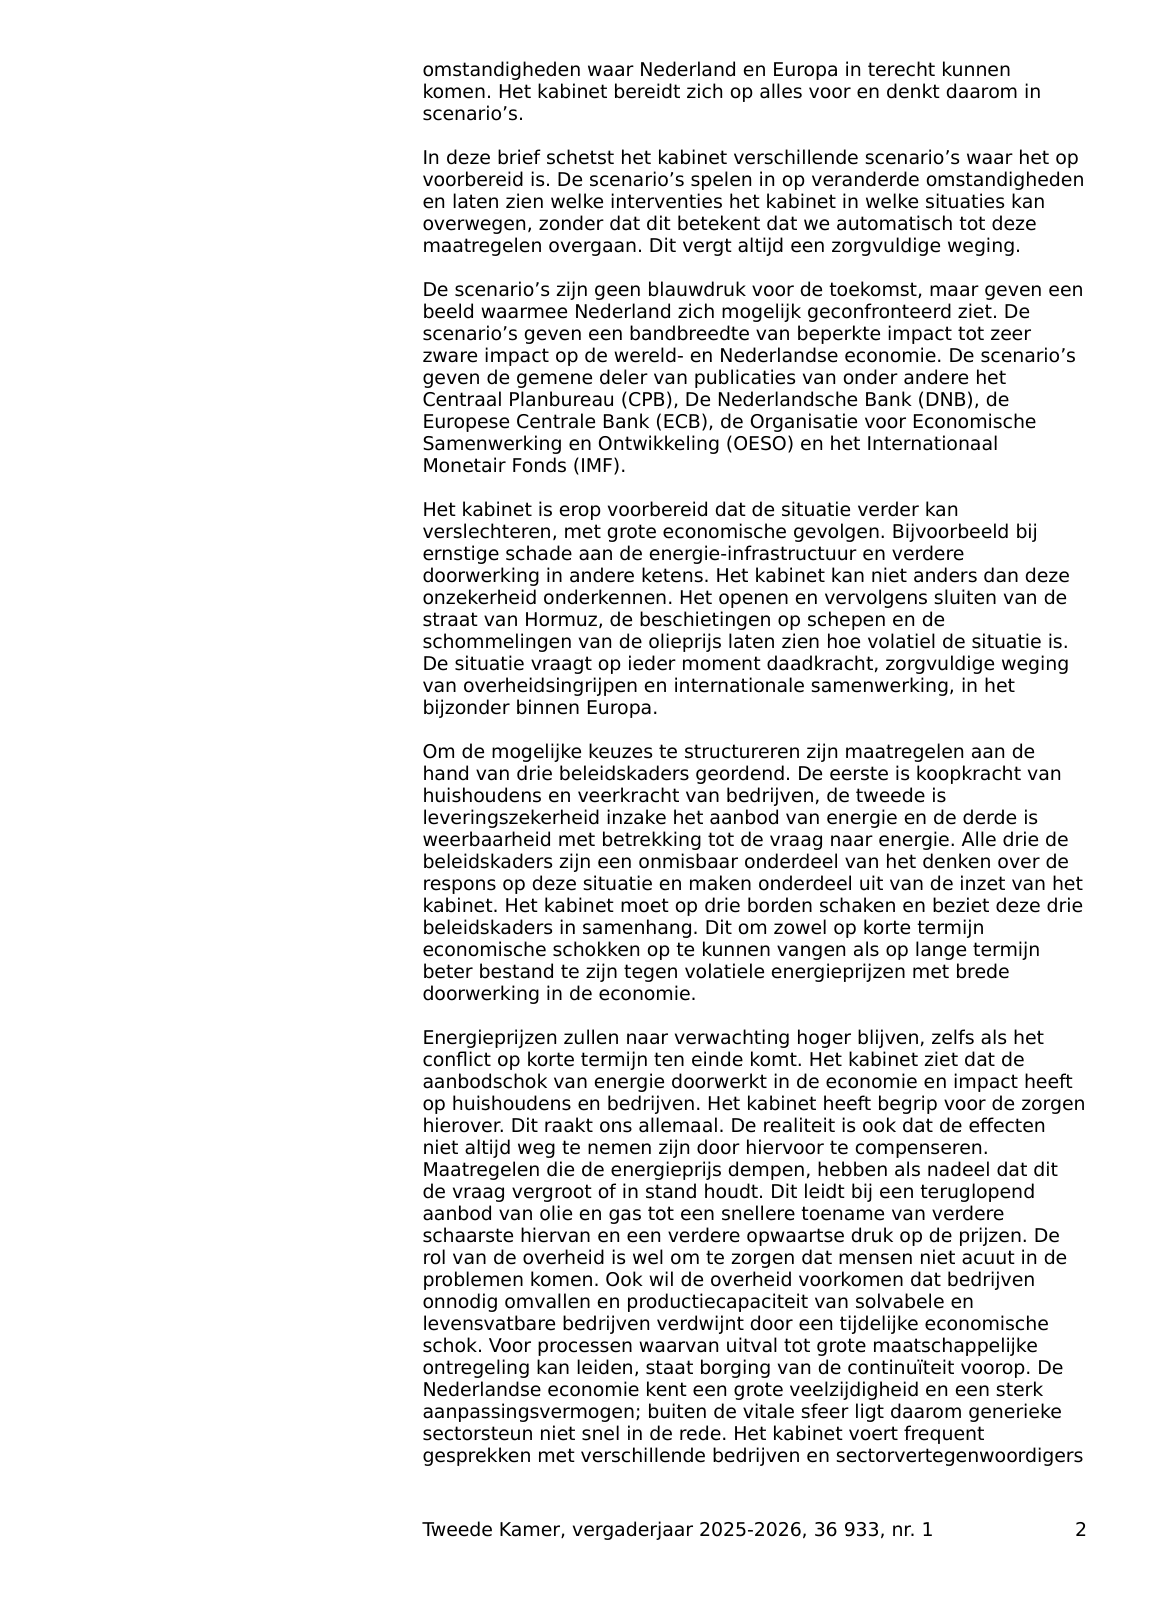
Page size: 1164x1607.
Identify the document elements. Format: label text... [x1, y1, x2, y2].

text Het kabinet is erop voorbereid dat de situatie verder kan verslechteren, met grote economische gevolgen. Bijvoorbeeld bij ernstige schade aan de energie-infrastructuur en verdere doorwerking in andere ketens. Het kabinet kan niet anders dan deze onzekerheid onderkennen. Het openen en vervolgens sluiten van de straat van Hormuz, de beschietingen op schepen en de schommelingen van de olieprijs laten zien hoe volatiel de situatie is. De situatie vraagt op ieder moment daadkracht, zorgvuldige weging van overheidsingrijpen en internationale samenwerking, in het bijzonder binnen Europa. [422, 499, 1087, 719]
text In deze brief schetst het kabinet verschillende scenario’s waar het op voorbereid is. De scenario’s spelen in op veranderde omstandigheden en laten zien welke interventies het kabinet in welke situaties kan overwegen, zonder dat dit betekent dat we automatisch tot deze maatregelen overgaan. Dit vergt altijd een zorgvuldige weging. [422, 147, 1087, 257]
text De scenario’s zijn geen blauwdruk voor de toekomst, maar geven een beeld waarmee Nederland zich mogelijk geconfronteerd ziet. De scenario’s geven een bandbreedte van beperkte impact tot zeer zware impact op de wereld- en Nederlandse economie. De scenario’s geven de gemene deler van publicaties van onder andere het Centraal Planbureau (CPB), De Nederlandsche Bank (DNB), de Europese Centrale Bank (ECB), de Organisatie voor Economische Samenwerking en Ontwikkeling (OESO) en het Internationaal Monetair Fonds (IMF). [422, 279, 1087, 477]
text Om de mogelijke keuzes te structureren zijn maatregelen aan de hand van drie beleidskaders geordend. De eerste is koopkracht van huishoudens en veerkracht van bedrijven, de tweede is leveringszekerheid inzake het aanbod van energie en de derde is weerbaarheid met betrekking tot de vraag naar energie. Alle drie de beleidskaders zijn een onmisbaar onderdeel van het denken over de respons op deze situatie en maken onderdeel uit van de inzet van het kabinet. Het kabinet moet op drie borden schaken en beziet deze drie beleidskaders in samenhang. Dit om zowel op korte termijn economische schokken op te kunnen vangen als op lange termijn beter bestand te zijn tegen volatiele energieprijzen met brede doorwerking in de economie. [422, 741, 1087, 1005]
text omstandigheden waar Nederland en Europa in terecht kunnen komen. Het kabinet bereidt zich op alles voor en denkt daarom in scenario’s. [422, 59, 1087, 125]
text Energieprijzen zullen naar verwachting hoger blijven, zelfs als het conflict op korte termijn ten einde komt. Het kabinet ziet dat de aanbodschok van energie doorwerkt in de economie en impact heeft op huishoudens en bedrijven. Het kabinet heeft begrip voor de zorgen hierover. Dit raakt ons allemaal. De realiteit is ook dat de effecten niet altijd weg te nemen zijn door hiervoor te compenseren. Maatregelen die de energieprijs dempen, hebben als nadeel dat dit de vraag vergroot of in stand houdt. Dit leidt bij een teruglopend aanbod van olie en gas tot een snellere toename van verdere schaarste hiervan en een verdere opwaartse druk op de prijzen. De rol van de overheid is wel om te zorgen dat mensen niet acuut in de problemen komen. Ook wil de overheid voorkomen dat bedrijven onnodig omvallen en productiecapaciteit van solvabele en levensvatbare bedrijven verdwijnt door een tijdelijke economische schok. Voor processen waarvan uitval tot grote maatschappelijke ontregeling kan leiden, staat borging van de continuïteit voorop. De Nederlandse economie kent een grote veelzijdigheid en een sterk aanpassingsvermogen; buiten de vitale sfeer ligt daarom generieke sectorsteun niet snel in de rede. Het kabinet voert frequent gesprekken met verschillende bedrijven en sectorvertegenwoordigers [422, 1027, 1087, 1467]
